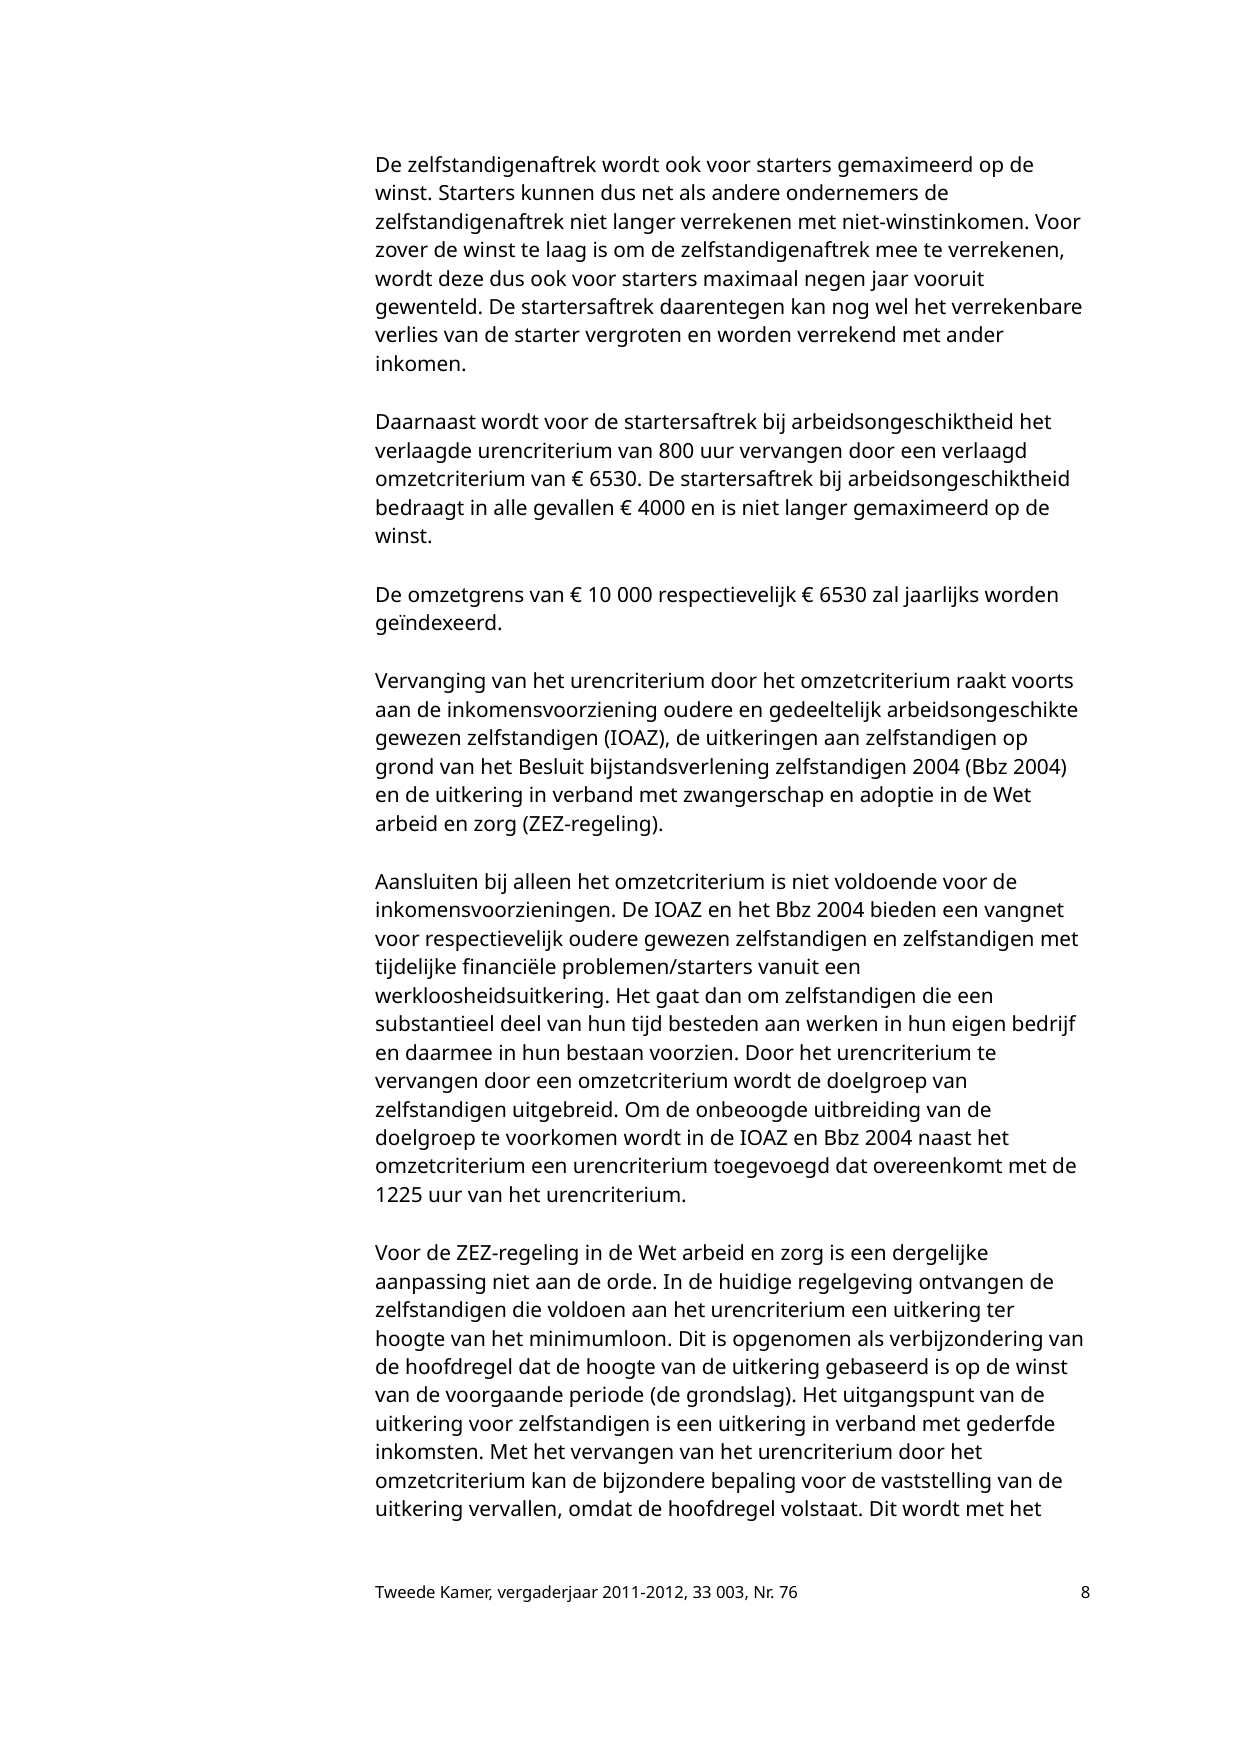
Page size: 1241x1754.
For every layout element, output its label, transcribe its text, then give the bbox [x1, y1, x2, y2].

text Aansluiten bij alleen het omzetcriterium is niet voldoende voor de inkomensvoorzieningen. De IOAZ en het Bbz 2004 bieden een vangnet voor respectievelijk oudere gewezen zelfstandigen en zelfstandigen met tijdelijke financiële problemen/starters vanuit een werkloosheidsuitkering. Het gaat dan om zelfstandigen die een substantieel deel van hun tijd besteden aan werken in hun eigen bedrijf en daarmee in hun bestaan voorzien. Door het urencriterium te vervangen door een omzetcriterium wordt de doelgroep van zelfstandigen uitgebreid. Om de onbeoogde uitbreiding van de doelgroep te voorkomen wordt in de IOAZ en Bbz 2004 naast het omzetcriterium een urencriterium toegevoegd dat overeenkomt met de 1225 uur van het urencriterium. [375, 867, 1090, 1208]
text Vervanging van het urencriterium door het omzetcriterium raakt voorts aan de inkomensvoorziening oudere en gedeeltelijk arbeidsongeschikte gewezen zelfstandigen (IOAZ), de uitkeringen aan zelfstandigen op grond van het Besluit bijstandsverlening zelfstandigen 2004 (Bbz 2004) en de uitkering in verband met zwangerschap en adoptie in de Wet arbeid en zorg (ZEZ-regeling). [375, 667, 1090, 837]
text Daarnaast wordt voor de startersaftrek bij arbeidsongeschiktheid het verlaagde urencriterium van 800 uur vervangen door een verlaagd omzetcriterium van € 6530. De startersaftrek bij arbeidsongeschiktheid bedraagt in alle gevallen € 4000 en is niet langer gemaximeerd op de winst. [375, 407, 1090, 550]
text Voor de ZEZ-regeling in de Wet arbeid en zorg is een dergelijke aanpassing niet aan de orde. In de huidige regelgeving ontvangen de zelfstandigen die voldoen aan het urencriterium een uitkering ter hoogte van het minimumloon. Dit is opgenomen als verbijzondering van de hoofdregel dat de hoogte van de uitkering gebaseerd is op de winst van de voorgaande periode (de grondslag). Het uitgangspunt van de uitkering voor zelfstandigen is een uitkering in verband met gederfde inkomsten. Met het vervangen van het urencriterium door het omzetcriterium kan de bijzondere bepaling voor de vaststelling van de uitkering vervallen, omdat de hoofdregel volstaat. Dit wordt met het [375, 1238, 1090, 1523]
text De omzetgrens van € 10 000 respectievelijk € 6530 zal jaarlijks worden geïndexeerd. [375, 580, 1090, 637]
text De zelfstandigenaftrek wordt ook voor starters gemaximeerd op de winst. Starters kunnen dus net als andere ondernemers de zelfstandigenaftrek niet langer verrekenen met niet-winstinkomen. Voor zover de winst te laag is om de zelfstandigenaftrek mee te verrekenen, wordt deze dus ook voor starters maximaal negen jaar vooruit gewenteld. De startersaftrek daarentegen kan nog wel het verrekenbare verlies van de starter vergroten en worden verrekend met ander inkomen. [375, 150, 1090, 377]
